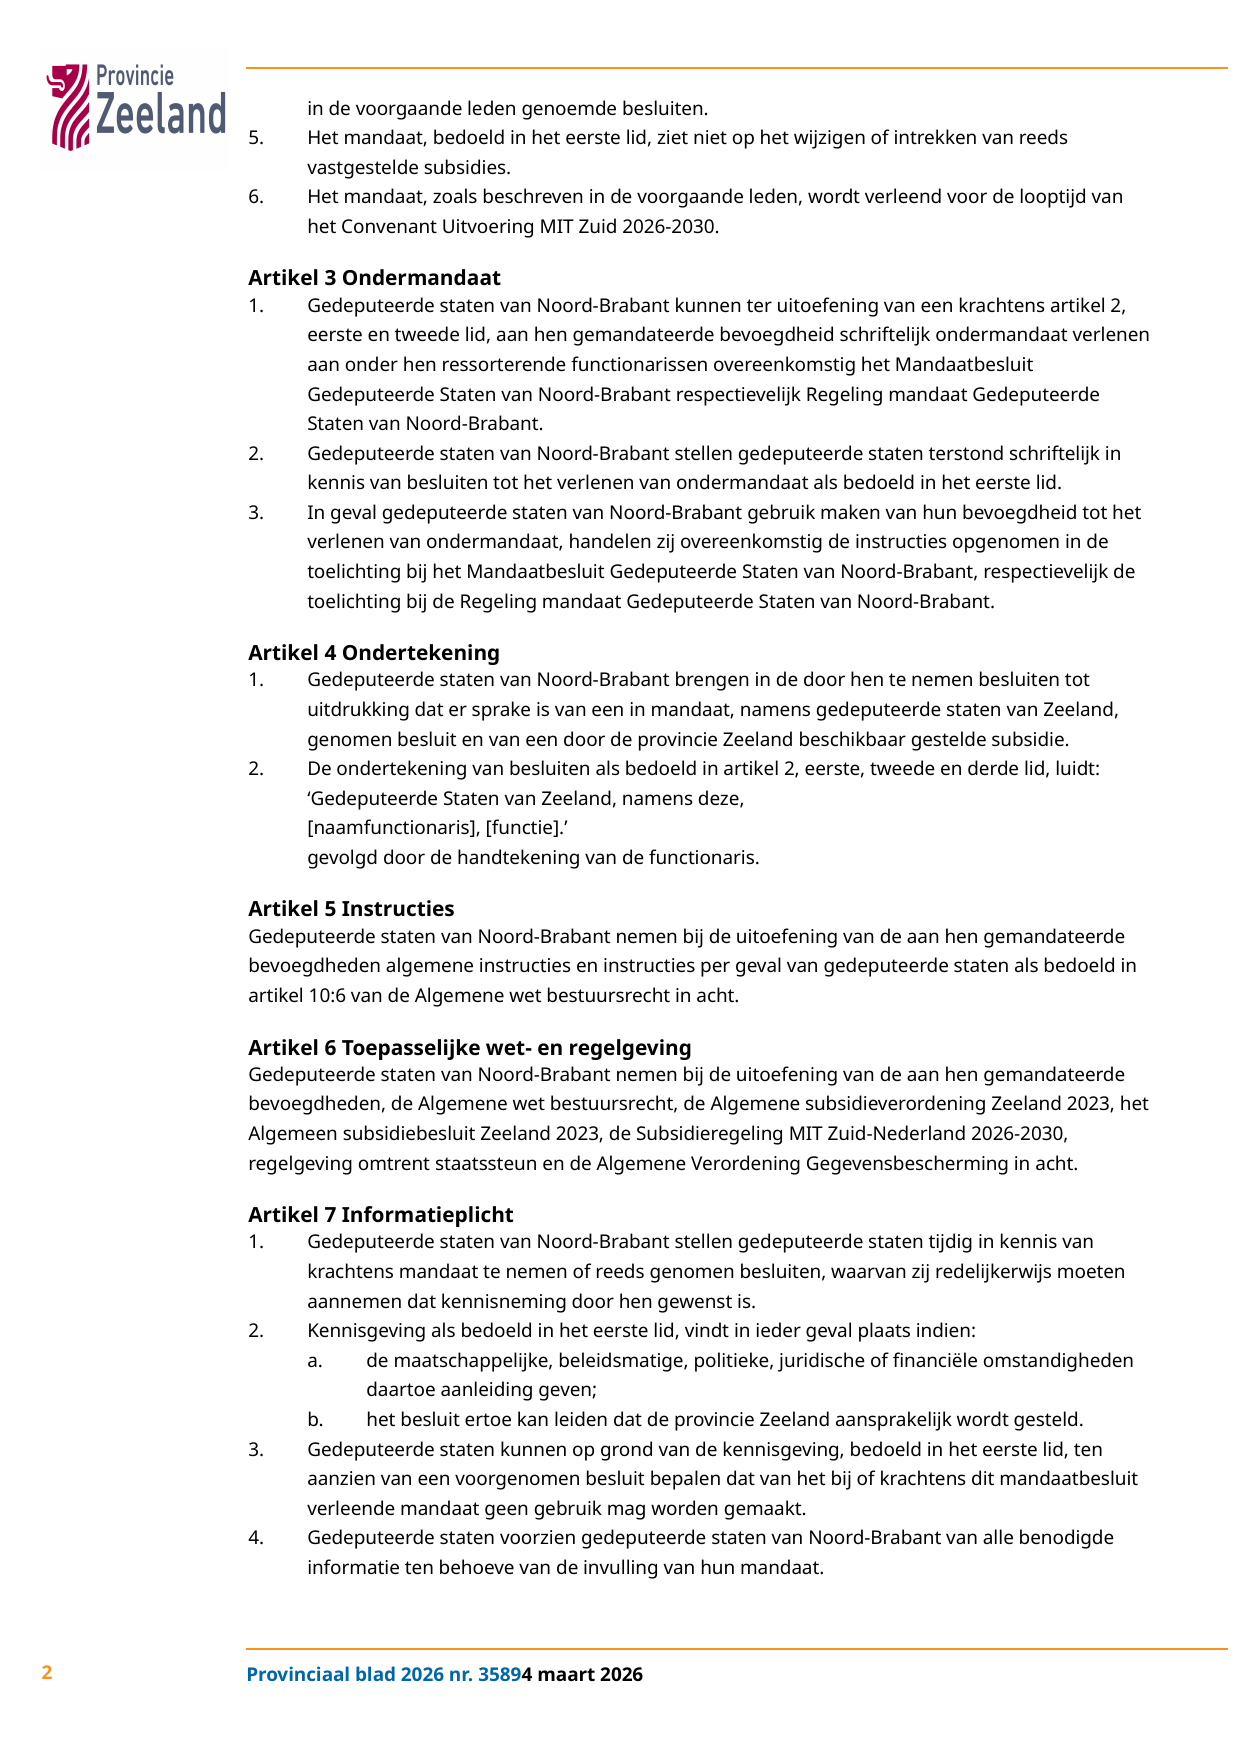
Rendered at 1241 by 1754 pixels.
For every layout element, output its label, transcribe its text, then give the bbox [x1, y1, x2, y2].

list Kennisgeving als bedoeld in het eerste lid, vindt in ieder geval plaats indien: [248, 1317, 1152, 1343]
text Artikel 4 Ondertekening [248, 638, 1152, 667]
list gevolgd door de handtekening van de functionaris. [248, 844, 1152, 870]
text Gedeputeerde staten van Noord-Brabant nemen bij de uitoefening van de aan hen gemandateerde bevoegdheden, de Algemene wet bestuursrecht, de Algemene subsidieverordening Zeeland 2023, het Algemeen subsidiebesluit Zeeland 2023, de Subsidieregeling MIT Zuid-Nederland 2026-2030, regelgeving omtrent staatssteun en de Algemene Verordening Gegevensbescherming in acht. [248, 1061, 1152, 1176]
list Het mandaat, bedoeld in het eerste lid, ziet niet op het wijzigen of intrekken van reeds vastgestelde subsidies. [248, 124, 1152, 180]
list in de voorgaande leden genoemde besluiten. [248, 95, 1152, 121]
list Gedeputeerde staten van Noord-Brabant kunnen ter uitoefening van een krachtens artikel 2, eerste en tweede lid, aan hen gemandateerde bevoegdheid schriftelijk ondermandaat verlenen aan onder hen ressorterende functionarissen overeenkomstig het Mandaatbesluit Gedeputeerde Staten van Noord-Brabant respectievelijk Regeling mandaat Gedeputeerde Staten van Noord-Brabant. [248, 292, 1152, 436]
text Artikel 7 Informatieplicht [248, 1200, 1152, 1229]
text Artikel 3 Ondermandaat [248, 263, 1152, 292]
list de maatschappelijke, beleidsmatige, politieke, juridische of financiële omstandigheden daartoe aanleiding geven; [307, 1347, 1152, 1402]
picture [41, 47, 231, 172]
list ‘Gedeputeerde Staten van Zeeland, namens deze, [248, 785, 1152, 811]
list Gedeputeerde staten kunnen op grond van de kennisgeving, bedoeld in het eerste lid, ten aanzien van een voorgenomen besluit bepalen dat van het bij of krachtens dit mandaatbesluit verleende mandaat geen gebruik mag worden gemaakt. [248, 1436, 1152, 1521]
list [naamfunctionaris], [functie].’ [248, 814, 1152, 840]
text Artikel 5 Instructies [248, 894, 1152, 923]
list Gedeputeerde staten voorzien gedeputeerde staten van Noord-Brabant van alle benodigde informatie ten behoeve van de invulling van hun mandaat. [248, 1524, 1152, 1580]
list In geval gedeputeerde staten van Noord-Brabant gebruik maken van hun bevoegdheid tot het verlenen van ondermandaat, handelen zij overeenkomstig de instructies opgenomen in de toelichting bij het Mandaatbesluit Gedeputeerde Staten van Noord-Brabant, respectievelijk de toelichting bij de Regeling mandaat Gedeputeerde Staten van Noord-Brabant. [248, 499, 1152, 613]
list het besluit ertoe kan leiden dat de provincie Zeeland aansprakelijk wordt gesteld. [307, 1406, 1152, 1432]
list Gedeputeerde staten van Noord-Brabant brengen in de door hen te nemen besluiten tot uitdrukking dat er sprake is van een in mandaat, namens gedeputeerde staten van Zeeland, genomen besluit en van een door de provincie Zeeland beschikbaar gestelde subsidie. [248, 667, 1152, 752]
text Gedeputeerde staten van Noord-Brabant nemen bij de uitoefening van de aan hen gemandateerde bevoegdheden algemene instructies en instructies per geval van gedeputeerde staten als bedoeld in artikel 10:6 van de Algemene wet bestuursrecht in acht. [248, 923, 1152, 1008]
list Het mandaat, zoals beschreven in de voorgaande leden, wordt verleend voor de looptijd van het Convenant Uitvoering MIT Zuid 2026-2030. [248, 183, 1152, 239]
text Artikel 6 Toepasselijke wet- en regelgeving [248, 1033, 1152, 1061]
list Gedeputeerde staten van Noord-Brabant stellen gedeputeerde staten tijdig in kennis van krachtens mandaat te nemen of reeds genomen besluiten, waarvan zij redelijkerwijs moeten aannemen dat kennisneming door hen gewenst is. [248, 1229, 1152, 1313]
list Gedeputeerde staten van Noord-Brabant stellen gedeputeerde staten terstond schriftelijk in kennis van besluiten tot het verlenen van ondermandaat als bedoeld in het eerste lid. [248, 440, 1152, 495]
list De ondertekening van besluiten als bedoeld in artikel 2, eerste, tweede en derde lid, luidt: [248, 755, 1152, 781]
